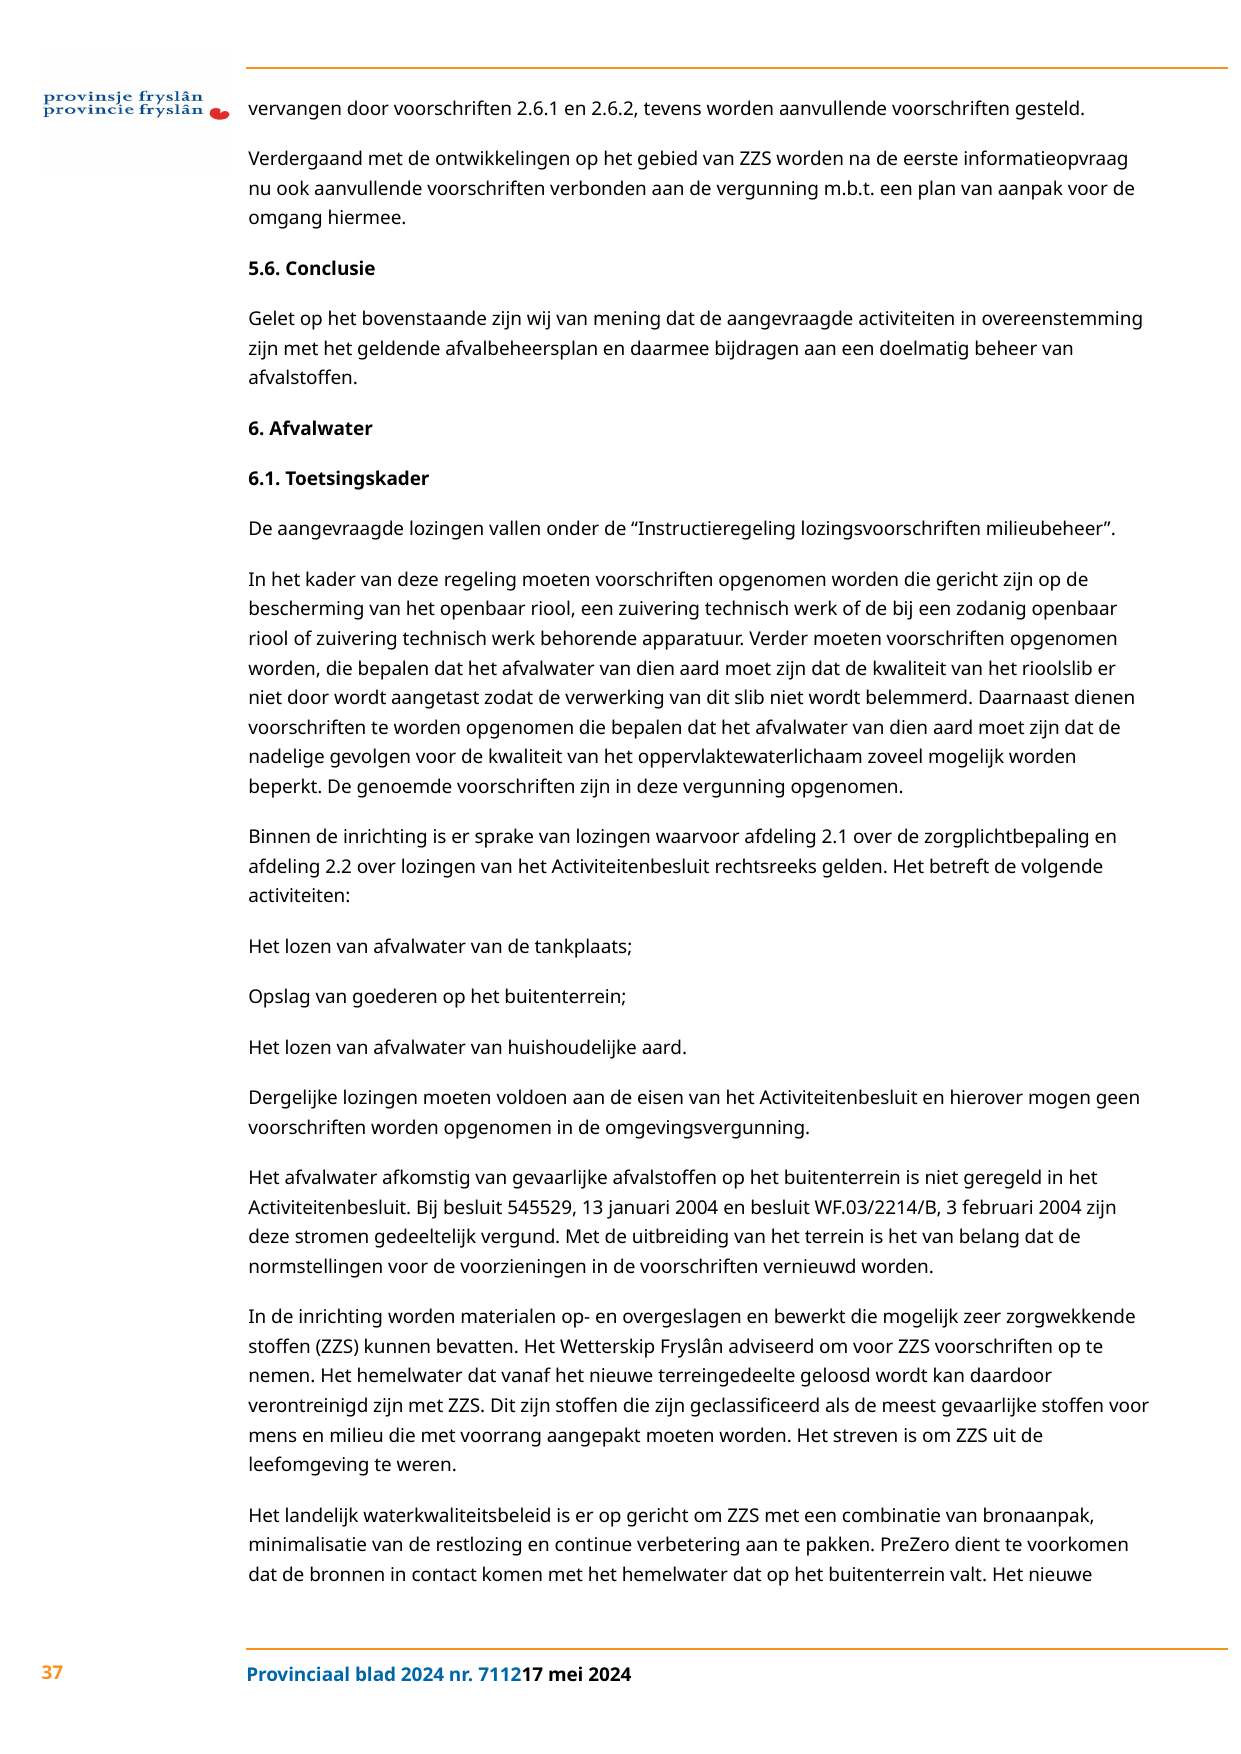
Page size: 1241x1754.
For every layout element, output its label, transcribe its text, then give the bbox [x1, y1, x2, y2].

text Opslag van goederen op het buitenterrein; [248, 983, 1152, 1009]
text Verdergaand met de ontwikkelingen op het gebied van ZZS worden na de eerste informatieopvraag nu ook aanvullende voorschriften verbonden aan de vergunning m.b.t. een plan van aanpak voor de omgang hiermee. [248, 145, 1152, 230]
text 5.6. Conclusie [248, 255, 1152, 281]
text 6.1. Toetsingskader [248, 465, 1152, 491]
text Gelet op het bovenstaande zijn wij van mening dat de aangevraagde activiteiten in overeenstemming zijn met het geldende afvalbeheersplan en daarmee bijdragen aan een doelmatig beheer van afvalstoffen. [248, 305, 1152, 390]
text Dergelijke lozingen moeten voldoen aan de eisen van het Activiteitenbesluit en hierover mogen geen voorschriften worden opgenomen in de omgevingsvergunning. [248, 1084, 1152, 1140]
text 6. Afvalwater [248, 415, 1152, 441]
text Het afvalwater afkomstig van gevaarlijke afvalstoffen op het buitenterrein is niet geregeld in het Activiteitenbesluit. Bij besluit 545529, 13 januari 2004 en besluit WF.03/2214/B, 3 februari 2004 zijn deze stromen gedeeltelijk vergund. Met de uitbreiding van het terrein is het van belang dat de normstellingen voor de voorzieningen in de voorschriften vernieuwd worden. [248, 1164, 1152, 1279]
text Het lozen van afvalwater van huishoudelijke aard. [248, 1034, 1152, 1060]
text De aangevraagde lozingen vallen onder de “Instructieregeling lozingsvoorschriften milieubeheer”. [248, 516, 1152, 541]
text In het kader van deze regeling moeten voorschriften opgenomen worden die gericht zijn op de bescherming van het openbaar riool, een zuivering technisch werk of de bij een zodanig openbaar riool of zuivering technisch werk behorende apparatuur. Verder moeten voorschriften opgenomen worden, die bepalen dat het afvalwater van dien aard moet zijn dat de kwaliteit van het rioolslib er niet door wordt aangetast zodat de verwerking van dit slib niet wordt belemmerd. Daarnaast dienen voorschriften te worden opgenomen die bepalen dat het afvalwater van dien aard moet zijn dat de nadelige gevolgen voor de kwaliteit van het oppervlaktewaterlichaam zoveel mogelijk worden beperkt. De genoemde voorschriften zijn in deze vergunning opgenomen. [248, 566, 1152, 799]
text vervangen door voorschriften 2.6.1 en 2.6.2, tevens worden aanvullende voorschriften gesteld. [248, 95, 1152, 121]
text Het lozen van afvalwater van de tankplaats; [248, 933, 1152, 959]
picture [41, 47, 231, 172]
text Binnen de inrichting is er sprake van lozingen waarvoor afdeling 2.1 over de zorgplichtbepaling en afdeling 2.2 over lozingen van het Activiteitenbesluit rechtsreeks gelden. Het betreft de volgende activiteiten: [248, 823, 1152, 908]
text In de inrichting worden materialen op- en overgeslagen en bewerkt die mogelijk zeer zorgwekkende stoffen (ZZS) kunnen bevatten. Het Wetterskip Fryslân adviseerd om voor ZZS voorschriften op te nemen. Het hemelwater dat vanaf het nieuwe terreingedeelte geloosd wordt kan daardoor verontreinigd zijn met ZZS. Dit zijn stoffen die zijn geclassificeerd als de meest gevaarlijke stoffen voor mens en milieu die met voorrang aangepakt moeten worden. Het streven is om ZZS uit de leefomgeving te weren. [248, 1303, 1152, 1477]
text Het landelijk waterkwaliteitsbeleid is er op gericht om ZZS met een combinatie van bronaanpak, minimalisatie van de restlozing en continue verbetering aan te pakken. PreZero dient te voorkomen dat de bronnen in contact komen met het hemelwater dat op het buitenterrein valt. Het nieuwe [248, 1502, 1152, 1587]
